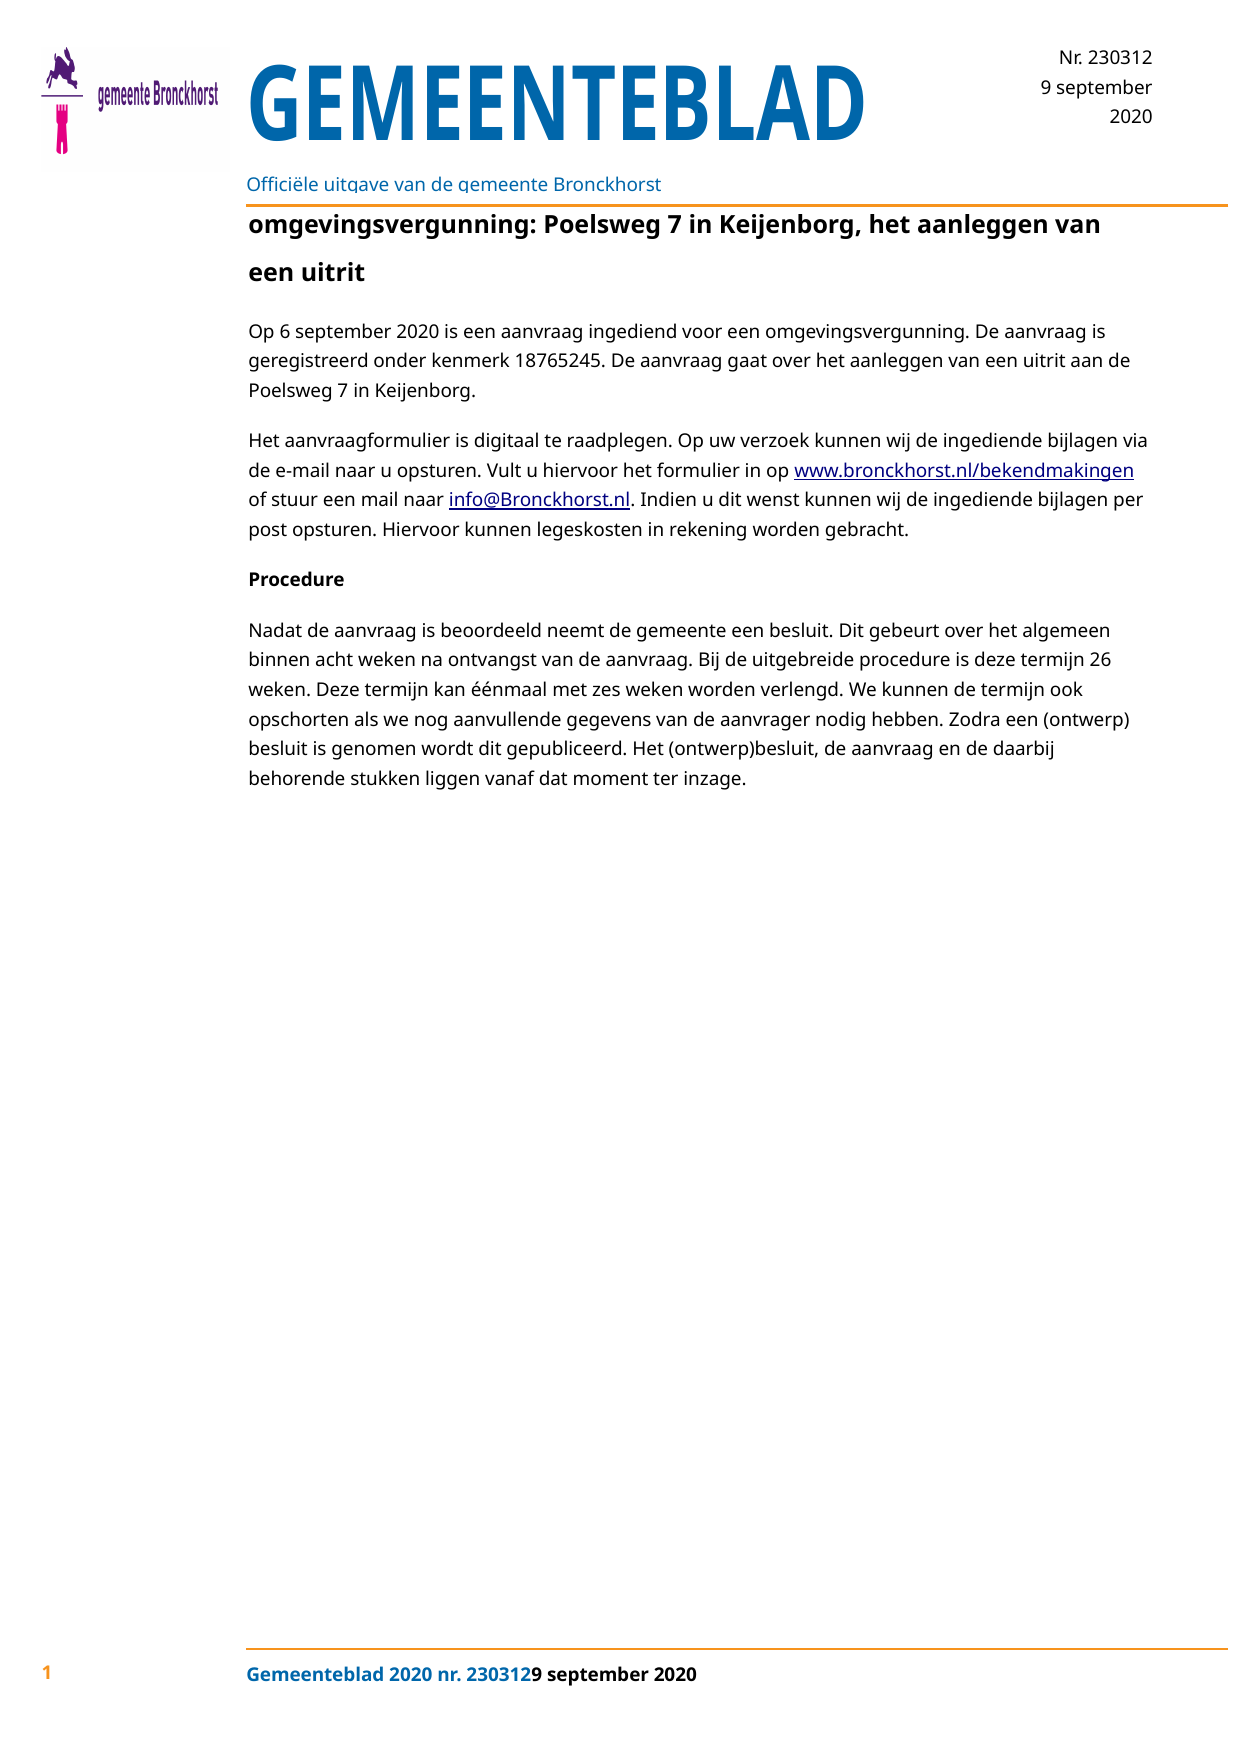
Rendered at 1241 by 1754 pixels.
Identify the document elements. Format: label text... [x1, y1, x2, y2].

text omgevingsvergunning: Poelsweg 7 in Keijenborg, het aanleggen van een uitrit [248, 207, 1152, 288]
picture [41, 47, 231, 172]
text Procedure [248, 567, 1152, 592]
text Op 6 september 2020 is een aanvraag ingediend voor een omgevingsvergunning. De aanvraag is geregistreerd onder kenmerk 18765245. De aanvraag gaat over het aanleggen van een uitrit aan de Poelsweg 7 in Keijenborg. [248, 318, 1152, 403]
text Nadat de aanvraag is beoordeeld neemt de gemeente een besluit. Dit gebeurt over het algemeen binnen acht weken na ontvangst van de aanvraag. Bij de uitgebreide procedure is deze termijn 26 weken. Deze termijn kan éénmaal met zes weken worden verlengd. We kunnen de termijn ook opschorten als we nog aanvullende gegevens van de aanvrager nodig hebben. Zodra een (ontwerp) besluit is genomen wordt dit gepubliceerd. Het (ontwerp)besluit, de aanvraag en de daarbij behorende stukken liggen vanaf dat moment ter inzage. [248, 617, 1152, 791]
text Het aanvraagformulier is digitaal te raadplegen. Op uw verzoek kunnen wij de ingediende bijlagen via de e-mail naar u opsturen. Vult u hiervoor het formulier in op www.bronckhorst.nl/bekendmakingen of stuur een mail naar info@Bronckhorst.nl. Indien u dit wenst kunnen wij de ingediende bijlagen per post opsturen. Hiervoor kunnen legeskosten in rekening worden gebracht. [248, 427, 1152, 542]
